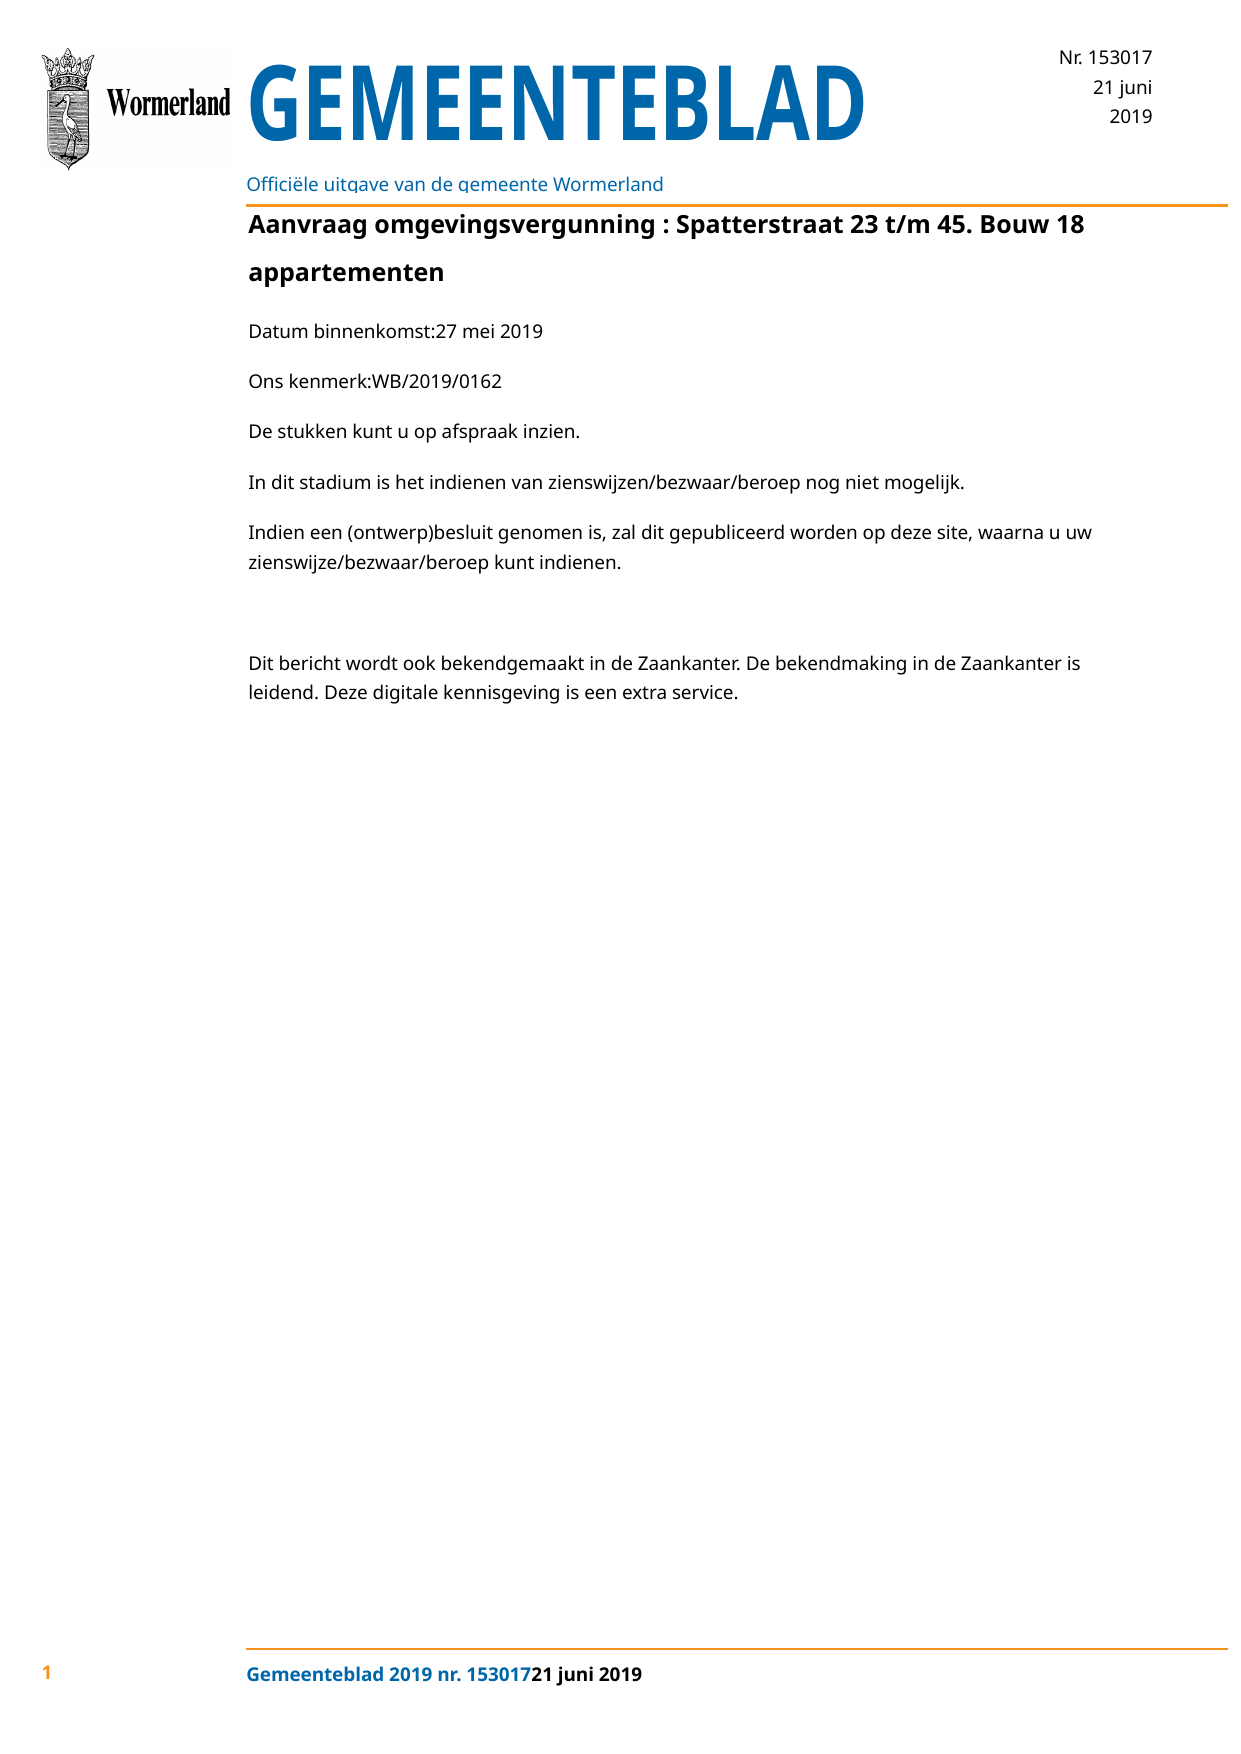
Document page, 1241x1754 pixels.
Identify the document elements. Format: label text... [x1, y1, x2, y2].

text Dit bericht wordt ook bekendgemaakt in de Zaankanter. De bekendmaking in de Zaankanter is leidend. Deze digitale kennisgeving is een extra service. [248, 650, 1152, 705]
text Aanvraag omgevingsvergunning : Spatterstraat 23 t/m 45. Bouw 18 appartementen [248, 207, 1152, 288]
text Indien een (ontwerp)besluit genomen is, zal dit gepubliceerd worden op deze site, waarna u uw zienswijze/bezwaar/beroep kunt indienen. [248, 519, 1152, 575]
picture [41, 47, 231, 172]
text In dit stadium is het indienen van zienswijzen/bezwaar/beroep nog niet mogelijk. [248, 469, 1152, 495]
text Datum binnenkomst:27 mei 2019 [248, 318, 1152, 344]
text De stukken kunt u op afspraak inzien. [248, 419, 1152, 444]
text Ons kenmerk:WB/2019/0162 [248, 368, 1152, 394]
